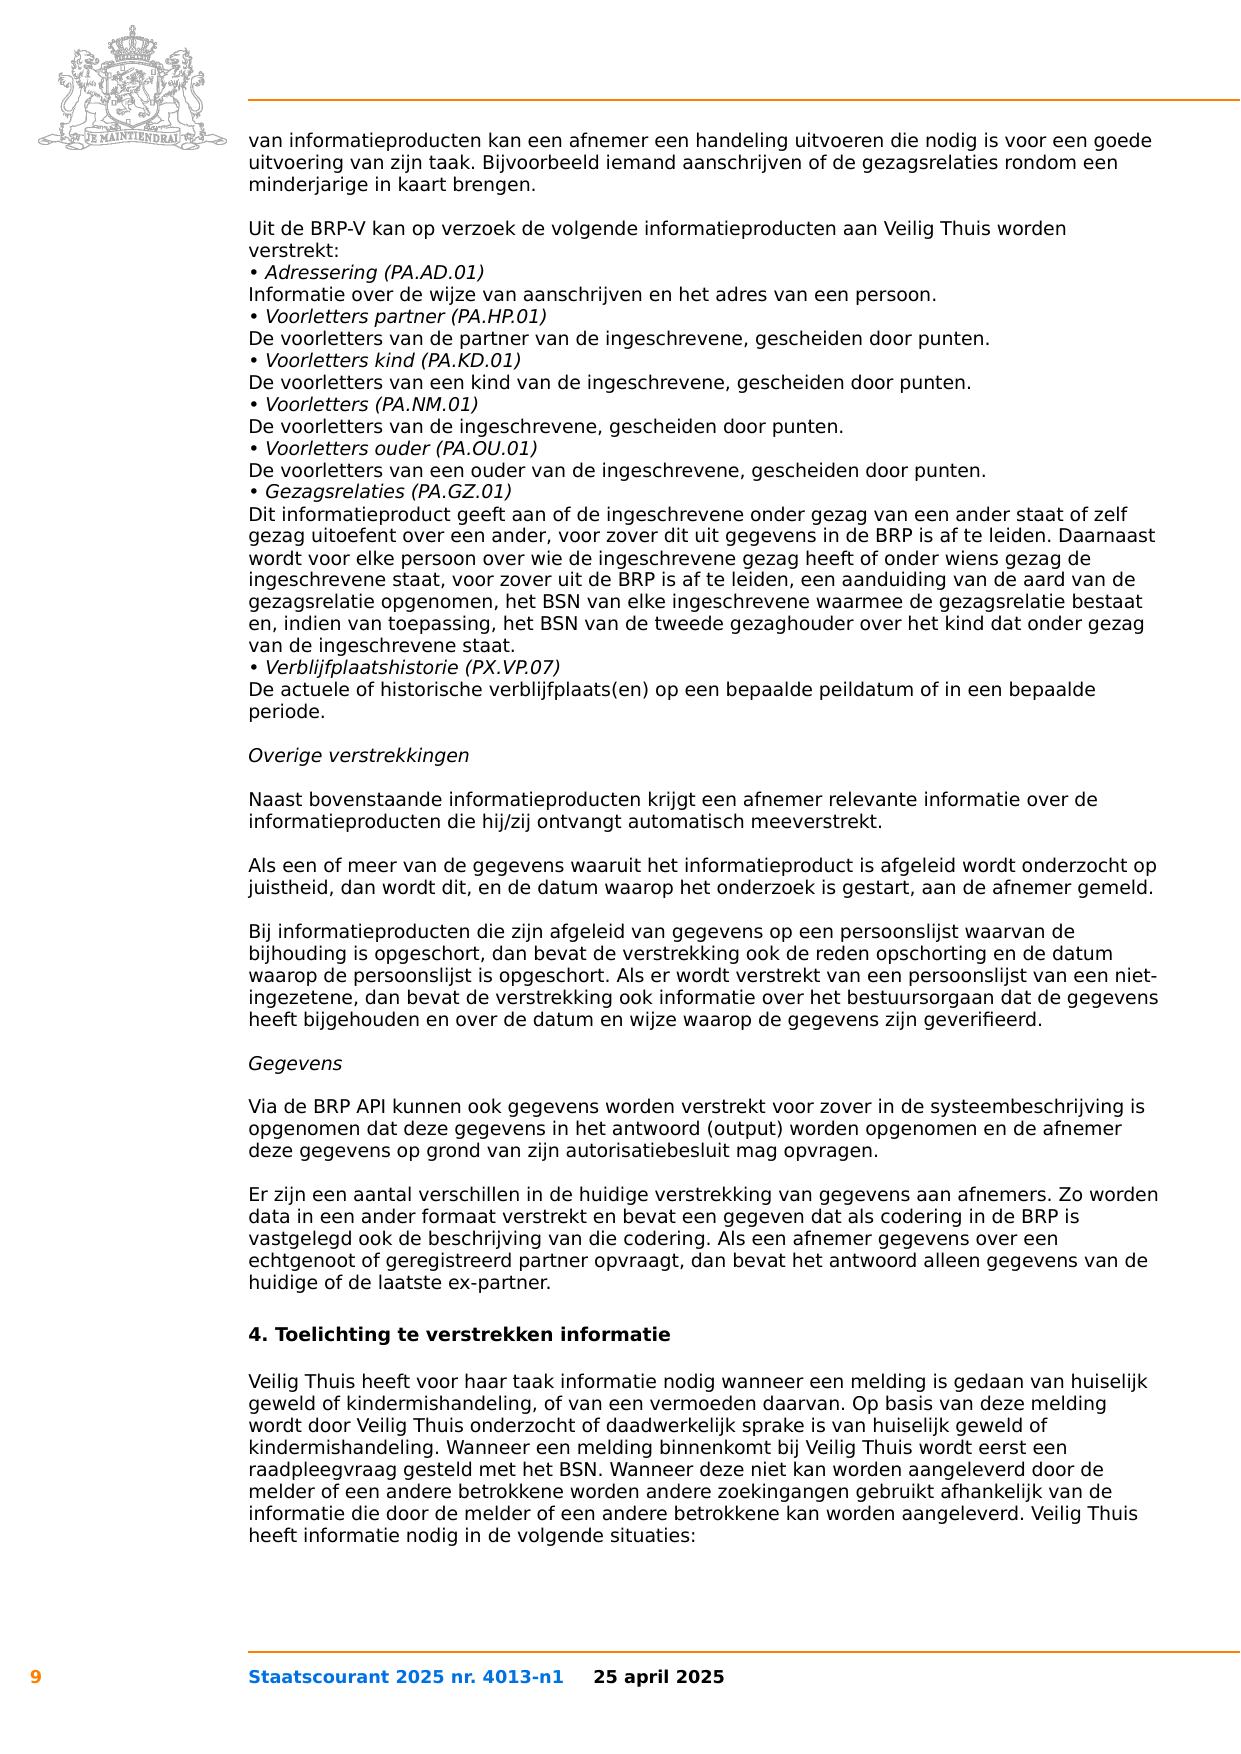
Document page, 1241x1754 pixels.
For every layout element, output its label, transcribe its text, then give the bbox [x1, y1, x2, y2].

text van informatieproducten kan een afnemer een handeling uitvoeren die nodig is voor een goede uitvoering van zijn taak. Bijvoorbeeld iemand aanschrijven of de gezagsrelaties rondom een minderjarige in kaart brengen. [248, 130, 1163, 196]
text Er zijn een aantal verschillen in de huidige verstrekking van gegevens aan afnemers. Zo worden data in een ander formaat verstrekt en bevat een gegeven dat als codering in de BRP is vastgelegd ook de beschrijving van die codering. Als een afnemer gegevens over een echtgenoot of geregistreerd partner opvraagt, dan bevat het antwoord alleen gegevens van de huidige of de laatste ex-partner. [248, 1184, 1163, 1294]
text Veilig Thuis heeft voor haar taak informatie nodig wanneer een melding is gedaan van huiselijk geweld of kindermishandeling, of van een vermoeden daarvan. Op basis van deze melding wordt door Veilig Thuis onderzocht of daadwerkelijk sprake is van huiselijk geweld of kindermishandeling. Wanneer een melding binnenkomt bij Veilig Thuis wordt eerst een raadpleegvraag gesteld met het BSN. Wanneer deze niet kan worden aangeleverd door de melder of een andere betrokkene worden andere zoekingangen gebruikt afhankelijk van de informatie die door de melder of een andere betrokkene kan worden aangeleverd. Veilig Thuis heeft informatie nodig in de volgende situaties: [248, 1371, 1163, 1547]
text Uit de BRP-V kan op verzoek de volgende informatieproducten aan Veilig Thuis worden verstrekt: [248, 218, 1163, 262]
text • Voorletters ouder (PA.OU.01) [248, 437, 1163, 459]
text De voorletters van de partner van de ingeschrevene, gescheiden door punten. [248, 328, 1163, 349]
text • Voorletters partner (PA.HP.01) [248, 306, 1163, 328]
text • Verblijfplaatshistorie (PX.VP.07) [248, 657, 1163, 679]
text • Voorletters kind (PA.KD.01) [248, 349, 1163, 372]
text • Voorletters (PA.NM.01) [248, 393, 1163, 416]
text De voorletters van een kind van de ingeschrevene, gescheiden door punten. [248, 372, 1163, 393]
subtitle Gegevens [248, 1052, 1163, 1074]
text Naast bovenstaande informatieproducten krijgt een afnemer relevante informatie over de informatieproducten die hij/zij ontvangt automatisch meeverstrekt. [248, 789, 1163, 833]
text Via de BRP API kunnen ook gegevens worden verstrekt voor zover in de systeembeschrijving is opgenomen dat deze gegevens in het antwoord (output) worden opgenomen en de afnemer deze gegevens op grond van zijn autorisatiebesluit mag opvragen. [248, 1096, 1163, 1162]
text De voorletters van een ouder van de ingeschrevene, gescheiden door punten. [248, 459, 1163, 481]
text Als een of meer van de gegevens waaruit het informatieproduct is afgeleid wordt onderzocht op juistheid, dan wordt dit, en de datum waarop het onderzoek is gestart, aan de afnemer gemeld. [248, 855, 1163, 899]
text • Adressering (PA.AD.01) [248, 262, 1163, 284]
text Bij informatieproducten die zijn afgeleid van gegevens op een persoonslijst waarvan de bijhouding is opgeschort, dan bevat de verstrekking ook de reden opschorting en de datum waarop de persoonslijst is opgeschort. Als er wordt verstrekt van een persoonslijst van een niet-ingezetene, dan bevat de verstrekking ook informatie over het bestuursorgaan dat de gegevens heeft bijgehouden en over de datum en wijze waarop de gegevens zijn geverifieerd. [248, 921, 1163, 1031]
text De voorletters van de ingeschrevene, gescheiden door punten. [248, 416, 1163, 437]
text Dit informatieproduct geeft aan of de ingeschrevene onder gezag van een ander staat of zelf gezag uitoefent over een ander, voor zover dit uit gegevens in de BRP is af te leiden. Daarnaast wordt voor elke persoon over wie de ingeschrevene gezag heeft of onder wiens gezag de ingeschrevene staat, voor zover uit de BRP is af te leiden, een aanduiding van de aard van de gezagsrelatie opgenomen, het BSN van elke ingeschrevene waarmee de gezagsrelatie bestaat en, indien van toepassing, het BSN van de tweede gezaghouder over het kind dat onder gezag van de ingeschrevene staat. [248, 503, 1163, 657]
picture [38, 25, 227, 150]
text De actuele of historische verblijfplaats(en) op een bepaalde peildatum of in een bepaalde periode. [248, 679, 1163, 723]
subtitle Overige verstrekkingen [248, 745, 1163, 767]
text • Gezagsrelaties (PA.GZ.01) [248, 481, 1163, 503]
text Informatie over de wijze van aanschrijven en het adres van een persoon. [248, 284, 1163, 306]
subtitle 4. Toelichting te verstrekken informatie [248, 1324, 1163, 1346]
